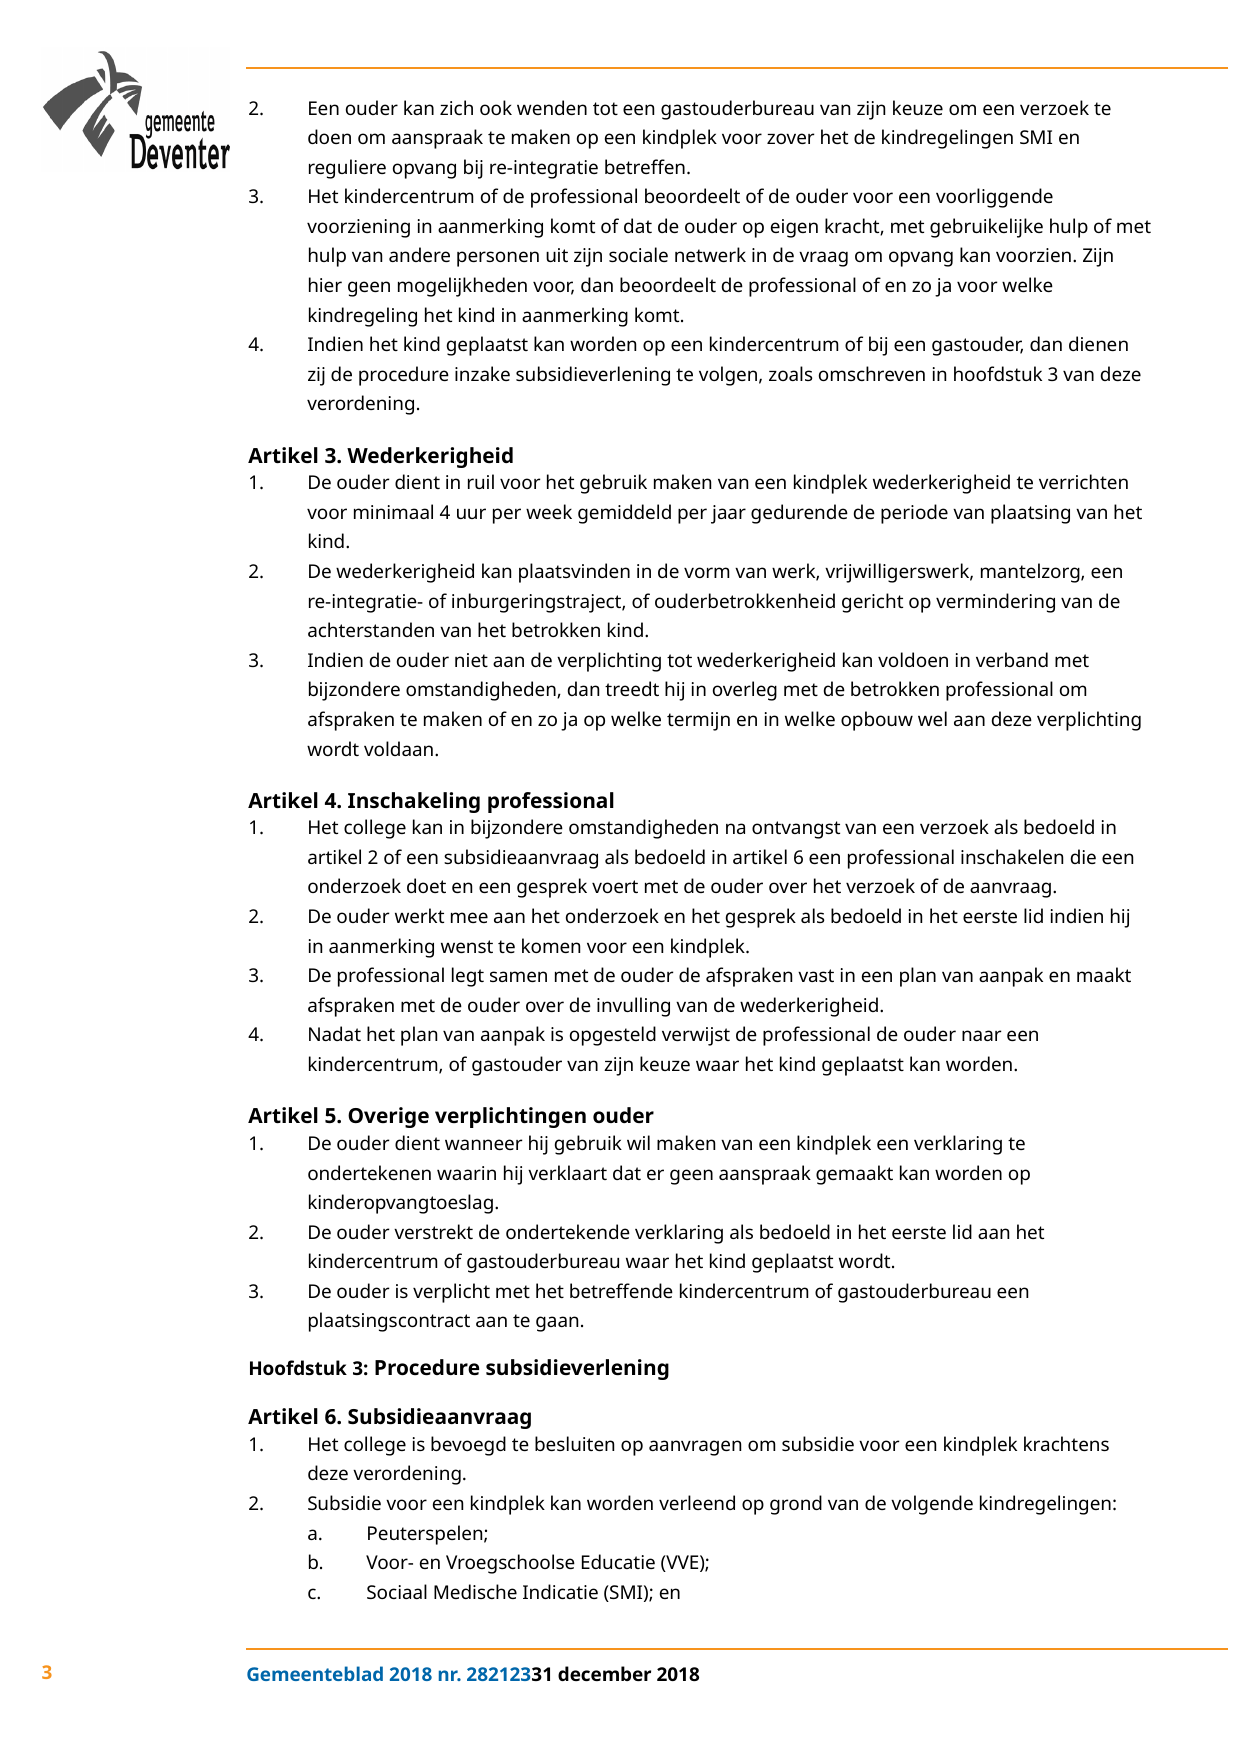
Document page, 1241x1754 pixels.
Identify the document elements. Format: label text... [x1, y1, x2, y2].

list Indien het kind geplaatst kan worden op een kindercentrum of bij een gastouder, dan dienen zij de procedure inzake subsidieverlening te volgen, zoals omschreven in hoofdstuk 3 van deze verordening. [248, 331, 1152, 416]
list De ouder werkt mee aan het onderzoek en het gesprek als bedoeld in het eerste lid indien hij in aanmerking wenst te komen voor een kindplek. [248, 903, 1152, 959]
list De ouder is verplicht met het betreffende kindercentrum of gastouderbureau een plaatsingscontract aan te gaan. [248, 1278, 1152, 1333]
list Subsidie voor een kindplek kan worden verleend op grond van de volgende kindregelingen: [248, 1490, 1152, 1516]
list De wederkerigheid kan plaatsvinden in de vorm van werk, vrijwilligerswerk, mantelzorg, een re-integratie- of inburgeringstraject, of ouderbetrokkenheid gericht op vermindering van de achterstanden van het betrokken kind. [248, 558, 1152, 643]
list Peuterspelen; [307, 1520, 1152, 1545]
list Een ouder kan zich ook wenden tot een gastouderbureau van zijn keuze om een verzoek te doen om aanspraak te maken op een kindplek voor zover het de kindregelingen SMI en reguliere opvang bij re-integratie betreffen. [248, 95, 1152, 180]
text Artikel 6. Subsidieaanvraag [248, 1402, 1152, 1431]
list De ouder verstrekt de ondertekende verklaring als bedoeld in het eerste lid aan het kindercentrum of gastouderbureau waar het kind geplaatst wordt. [248, 1219, 1152, 1274]
list Het college kan in bijzondere omstandigheden na ontvangst van een verzoek als bedoeld in artikel 2 of een subsidieaanvraag als bedoeld in artikel 6 een professional inschakelen die een onderzoek doet en een gesprek voert met de ouder over het verzoek of de aanvraag. [248, 814, 1152, 899]
list Het kindercentrum of de professional beoordeelt of de ouder voor een voorliggende voorziening in aanmerking komt of dat de ouder op eigen kracht, met gebruikelijke hulp of met hulp van andere personen uit zijn sociale netwerk in de vraag om opvang kan voorzien. Zijn hier geen mogelijkheden voor, dan beoordeelt de professional of en zo ja voor welke kindregeling het kind in aanmerking komt. [248, 183, 1152, 328]
list Indien de ouder niet aan de verplichting tot wederkerigheid kan voldoen in verband met bijzondere omstandigheden, dan treedt hij in overleg met de betrokken professional om afspraken te maken of en zo ja op welke termijn en in welke opbouw wel aan deze verplichting wordt voldaan. [248, 647, 1152, 761]
list De professional legt samen met de ouder de afspraken vast in een plan van aanpak en maakt afspraken met de ouder over de invulling van de wederkerigheid. [248, 962, 1152, 1018]
list De ouder dient wanneer hij gebruik wil maken van een kindplek een verklaring te ondertekenen waarin hij verklaart dat er geen aanspraak gemaakt kan worden op kinderopvangtoeslag. [248, 1130, 1152, 1215]
list Sociaal Medische Indicatie (SMI); en [307, 1579, 1152, 1604]
list Nadat het plan van aanpak is opgesteld verwijst de professional de ouder naar een kindercentrum, of gastouder van zijn keuze waar het kind geplaatst kan worden. [248, 1022, 1152, 1077]
text Hoofdstuk 3: Procedure subsidieverlening [248, 1353, 1152, 1382]
text Artikel 4. Inschakeling professional [248, 786, 1152, 814]
list Voor- en Vroegschoolse Educatie (VVE); [307, 1549, 1152, 1575]
list Het college is bevoegd te besluiten op aanvragen om subsidie voor een kindplek krachtens deze verordening. [248, 1431, 1152, 1486]
list De ouder dient in ruil voor het gebruik maken van een kindplek wederkerigheid te verrichten voor minimaal 4 uur per week gemiddeld per jaar gedurende de periode van plaatsing van het kind. [248, 469, 1152, 554]
picture [41, 47, 231, 172]
text Artikel 3. Wederkerigheid [248, 441, 1152, 469]
text Artikel 5. Overige verplichtingen ouder [248, 1102, 1152, 1130]
